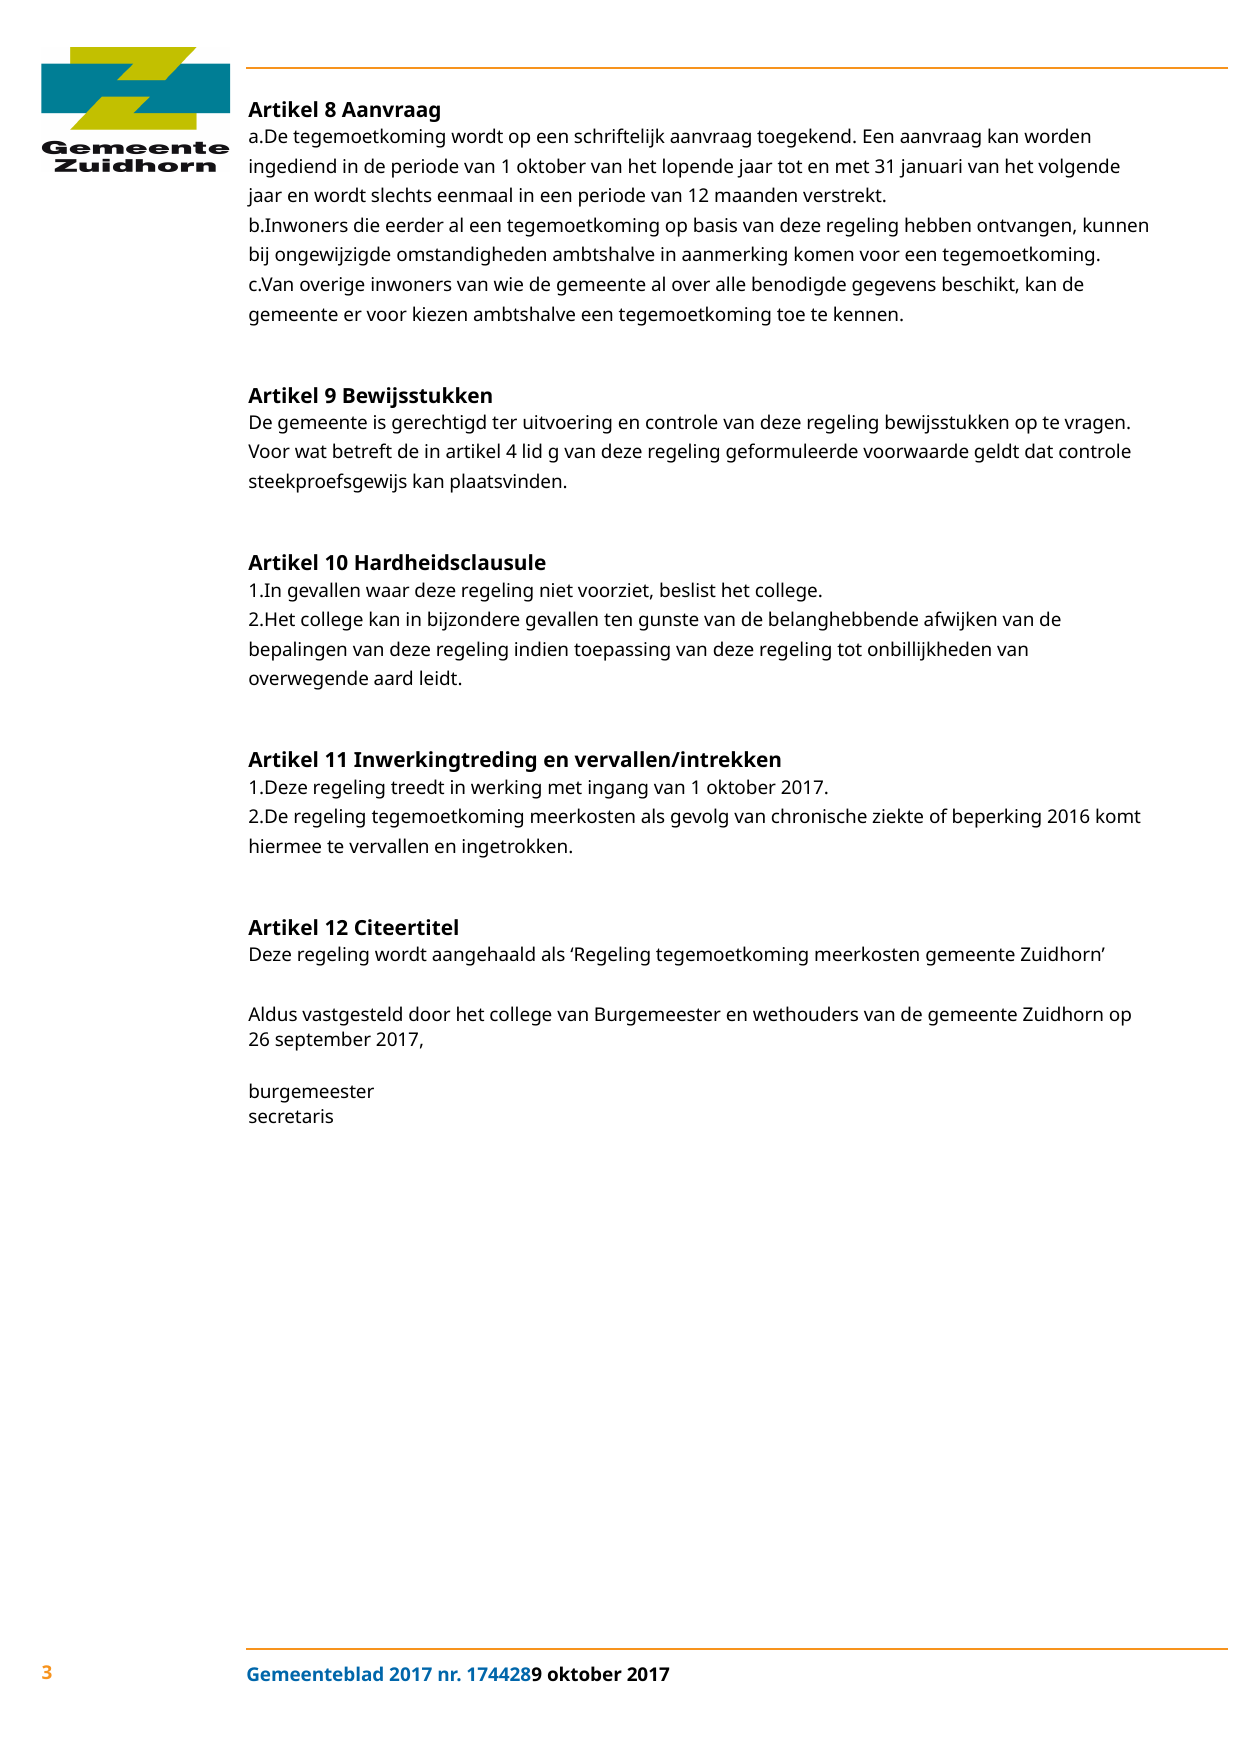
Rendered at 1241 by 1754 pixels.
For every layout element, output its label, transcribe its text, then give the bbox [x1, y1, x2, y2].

text 1.Deze regeling treedt in werking met ingang van 1 oktober 2017. [248, 774, 1152, 800]
text c.Van overige inwoners van wie de gemeente al over alle benodigde gegevens beschikt, kan de gemeente er voor kiezen ambtshalve een tegemoetkoming toe te kennen. [248, 271, 1152, 326]
text Artikel 12 Citeertitel [248, 913, 1152, 942]
text 1.In gevallen waar deze regeling niet voorziet, beslist het college. [248, 577, 1152, 602]
text 2.Het college kan in bijzondere gevallen ten gunste van de belanghebbende afwijken van de bepalingen van deze regeling indien toepassing van deze regeling tot onbillijkheden van overwegende aard leidt. [248, 606, 1152, 691]
text Aldus vastgesteld door het college van Burgemeester en wethouders van de gemeente Zuidhorn op 26 september 2017, [248, 1001, 1152, 1052]
text a.De tegemoetkoming wordt op een schriftelijk aanvraag toegekend. Een aanvraag kan worden ingediend in de periode van 1 oktober van het lopende jaar tot en met 31 januari van het volgende jaar en wordt slechts eenmaal in een periode van 12 maanden verstrekt. [248, 123, 1152, 208]
picture [41, 47, 231, 172]
text b.Inwoners die eerder al een tegemoetkoming op basis van deze regeling hebben ontvangen, kunnen bij ongewijzigde omstandigheden ambtshalve in aanmerking komen voor een tegemoetkoming. [248, 212, 1152, 267]
text 2.De regeling tegemoetkoming meerkosten als gevolg van chronische ziekte of beperking 2016 komt hiermee te vervallen en ingetrokken. [248, 803, 1152, 859]
text Artikel 9 Bewijsstukken [248, 381, 1152, 409]
text Artikel 8 Aanvraag [248, 95, 1152, 123]
text Artikel 11 Inwerkingtreding en vervallen/intrekken [248, 746, 1152, 774]
text burgemeester [248, 1078, 1152, 1104]
text De gemeente is gerechtigd ter uitvoering en controle van deze regeling bewijsstukken op te vragen. Voor wat betreft de in artikel 4 lid g van deze regeling geformuleerde voorwaarde geldt dat controle steekproefsgewijs kan plaatsvinden. [248, 409, 1152, 494]
text Deze regeling wordt aangehaald als ‘Regeling tegemoetkoming meerkosten gemeente Zuidhorn’ [248, 942, 1152, 967]
text Artikel 10 Hardheidsclausule [248, 548, 1152, 577]
text secretaris [248, 1104, 1152, 1129]
